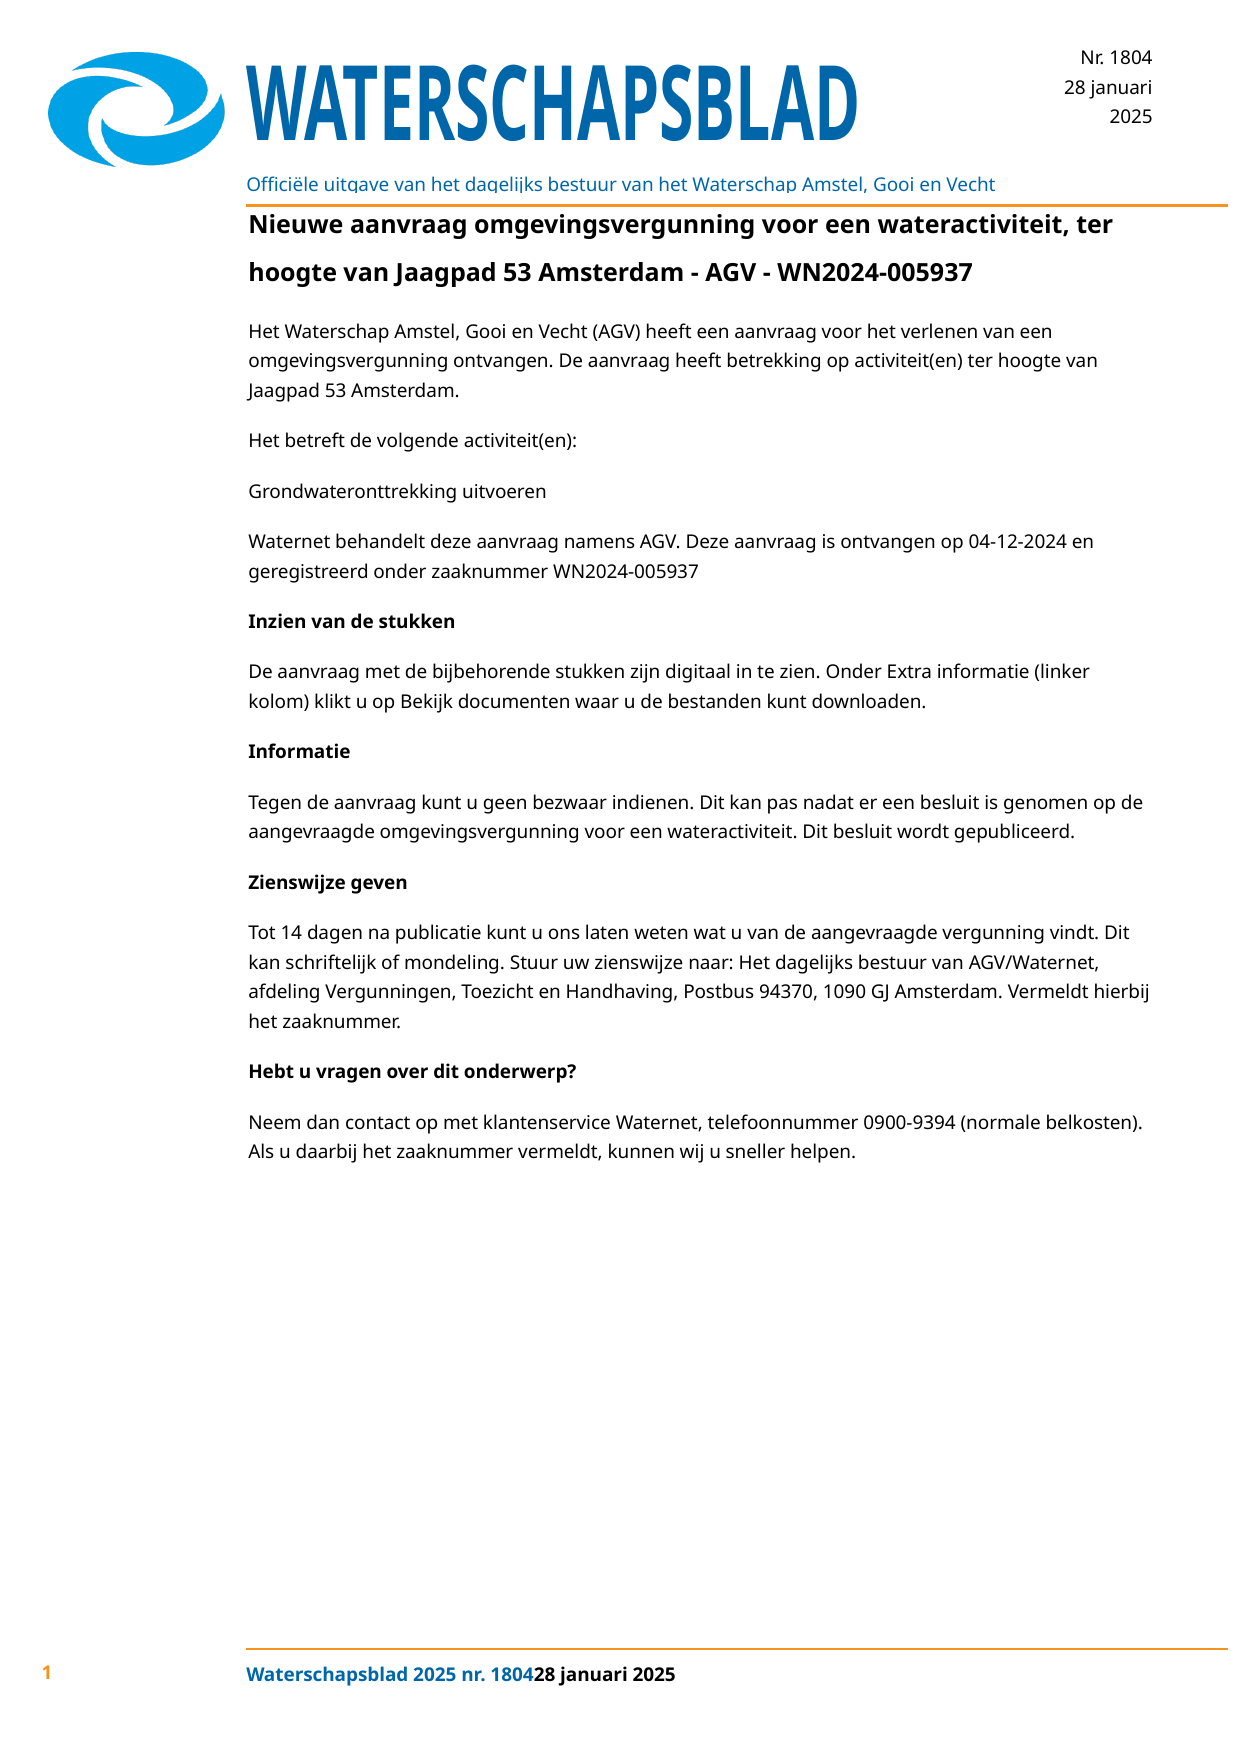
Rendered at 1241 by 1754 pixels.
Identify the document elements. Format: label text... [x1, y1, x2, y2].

text Zienswijze geven [248, 869, 1152, 895]
text Het betreft de volgende activiteit(en): [248, 427, 1152, 453]
text Waternet behandelt deze aanvraag namens AGV. Deze aanvraag is ontvangen op 04-12-2024 en geregistreerd onder zaaknummer WN2024-005937 [248, 528, 1152, 584]
text Het Waterschap Amstel, Gooi en Vecht (AGV) heeft een aanvraag voor het verlenen van een omgevingsvergunning ontvangen. De aanvraag heeft betrekking op activiteit(en) ter hoogte van Jaagpad 53 Amsterdam. [248, 318, 1152, 403]
text Neem dan contact op met klantenservice Waternet, telefoonnummer 0900-9394 (normale belkosten). Als u daarbij het zaaknummer vermeldt, kunnen wij u sneller helpen. [248, 1109, 1152, 1164]
text De aanvraag met de bijbehorende stukken zijn digitaal in te zien. Onder Extra informatie (linker kolom) klikt u op Bekijk documenten waar u de bestanden kunt downloaden. [248, 659, 1152, 714]
text Nieuwe aanvraag omgevingsvergunning voor een wateractiviteit, ter hoogte van Jaagpad 53 Amsterdam - AGV - WN2024-005937 [248, 207, 1152, 288]
text Tot 14 dagen na publicatie kunt u ons laten weten wat u van de aangevraagde vergunning vindt. Dit kan schriftelijk of mondeling. Stuur uw zienswijze naar: Het dagelijks bestuur van AGV/Waternet, afdeling Vergunningen, Toezicht en Handhaving, Postbus 94370, 1090 GJ Amsterdam. Vermeldt hierbij het zaaknummer. [248, 919, 1152, 1034]
text Tegen de aanvraag kunt u geen bezwaar indienen. Dit kan pas nadat er een besluit is genomen op de aangevraagde omgevingsvergunning voor een wateractiviteit. Dit besluit wordt gepubliceerd. [248, 789, 1152, 844]
text Inzien van de stukken [248, 608, 1152, 634]
picture [41, 47, 231, 172]
text Informatie [248, 739, 1152, 764]
text Hebt u vragen over dit onderwerp? [248, 1059, 1152, 1084]
text Grondwateronttrekking uitvoeren [248, 478, 1152, 504]
